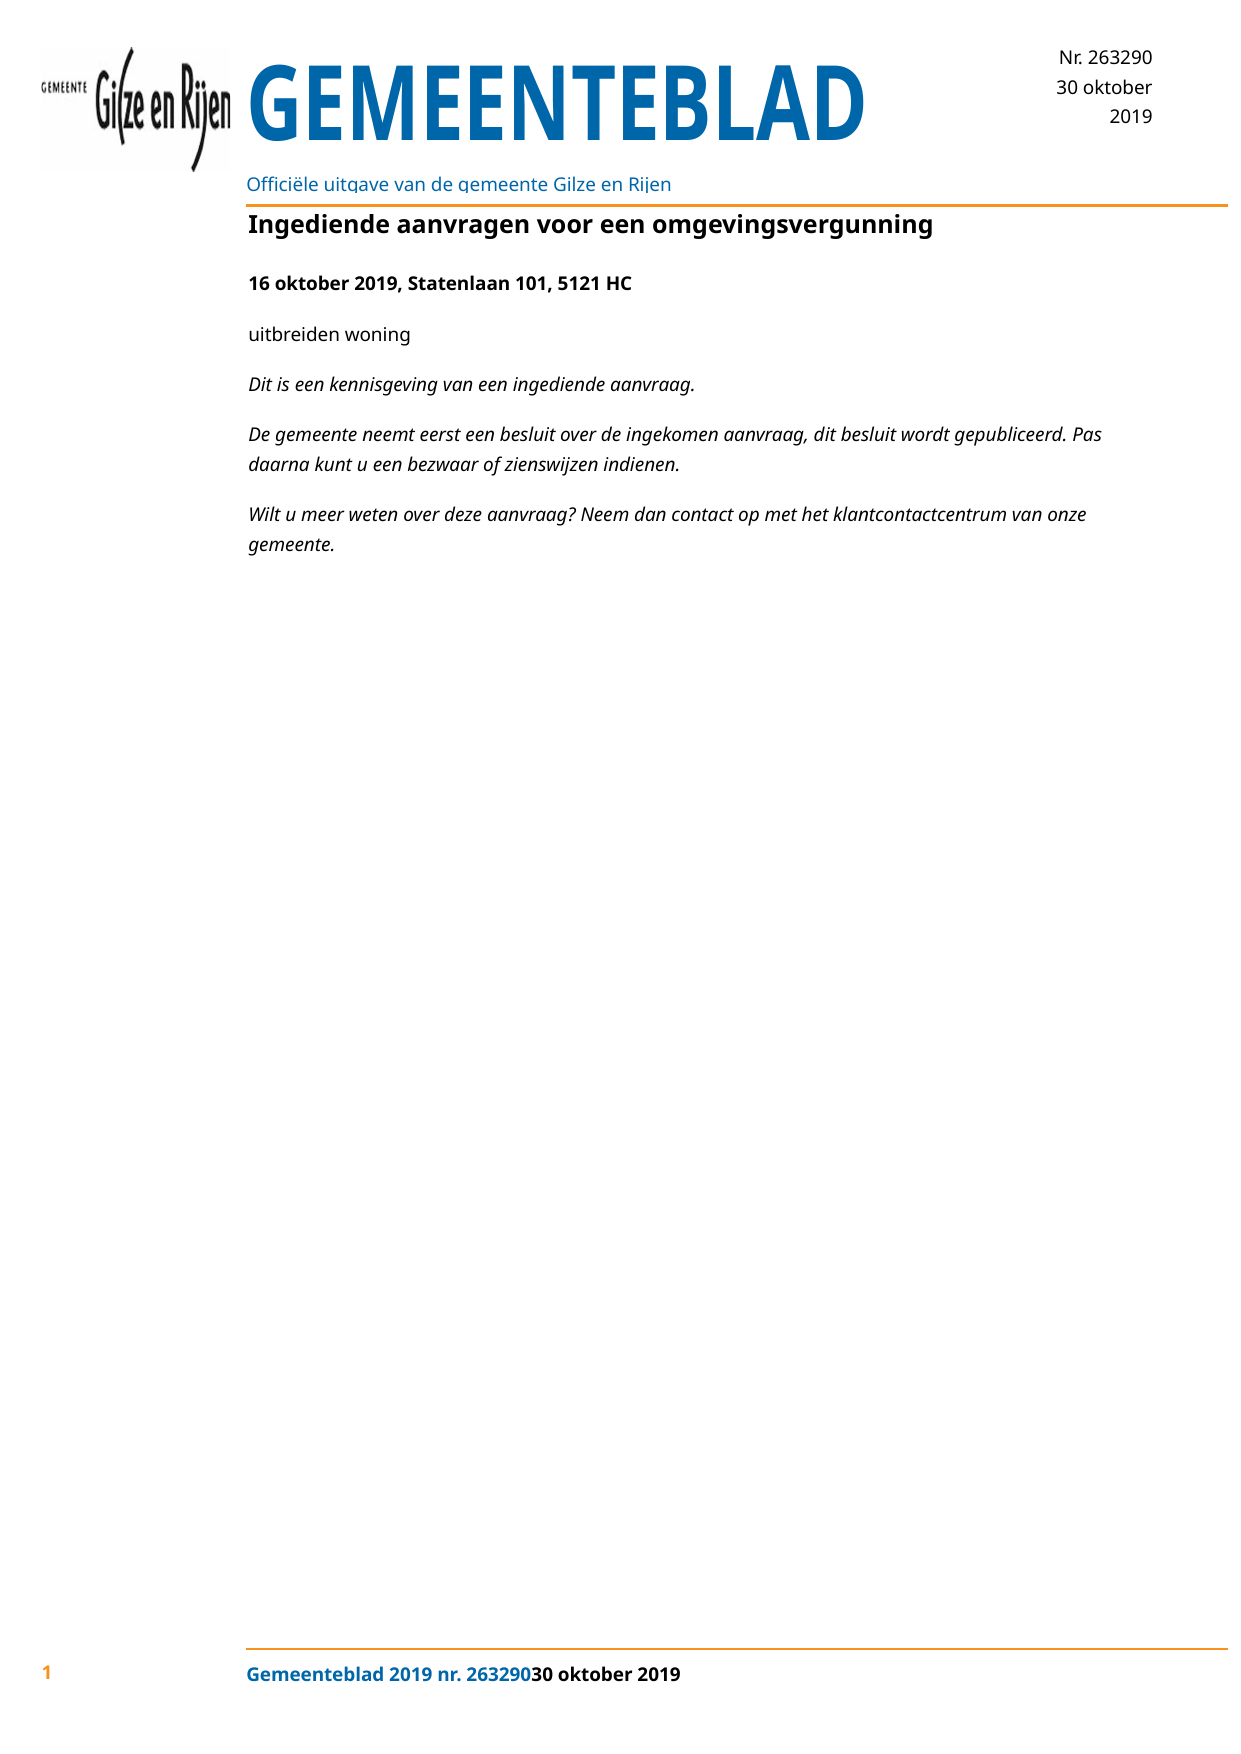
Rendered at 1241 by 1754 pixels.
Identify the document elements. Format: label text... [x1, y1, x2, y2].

text De gemeente neemt eerst een besluit over de ingekomen aanvraag, dit besluit wordt gepubliceerd. Pas daarna kunt u een bezwaar of zienswijzen indienen. [248, 422, 1152, 477]
picture [41, 47, 231, 172]
text Ingediende aanvragen voor een omgevingsvergunning [248, 207, 1152, 241]
text Wilt u meer weten over deze aanvraag? Neem dan contact op met het klantcontactcentrum van onze gemeente. [248, 502, 1152, 557]
text 16 oktober 2019, Statenlaan 101, 5121 HC [248, 270, 1152, 296]
text Dit is een kennisgeving van een ingediende aanvraag. [248, 371, 1152, 397]
text uitbreiden woning [248, 321, 1152, 346]
